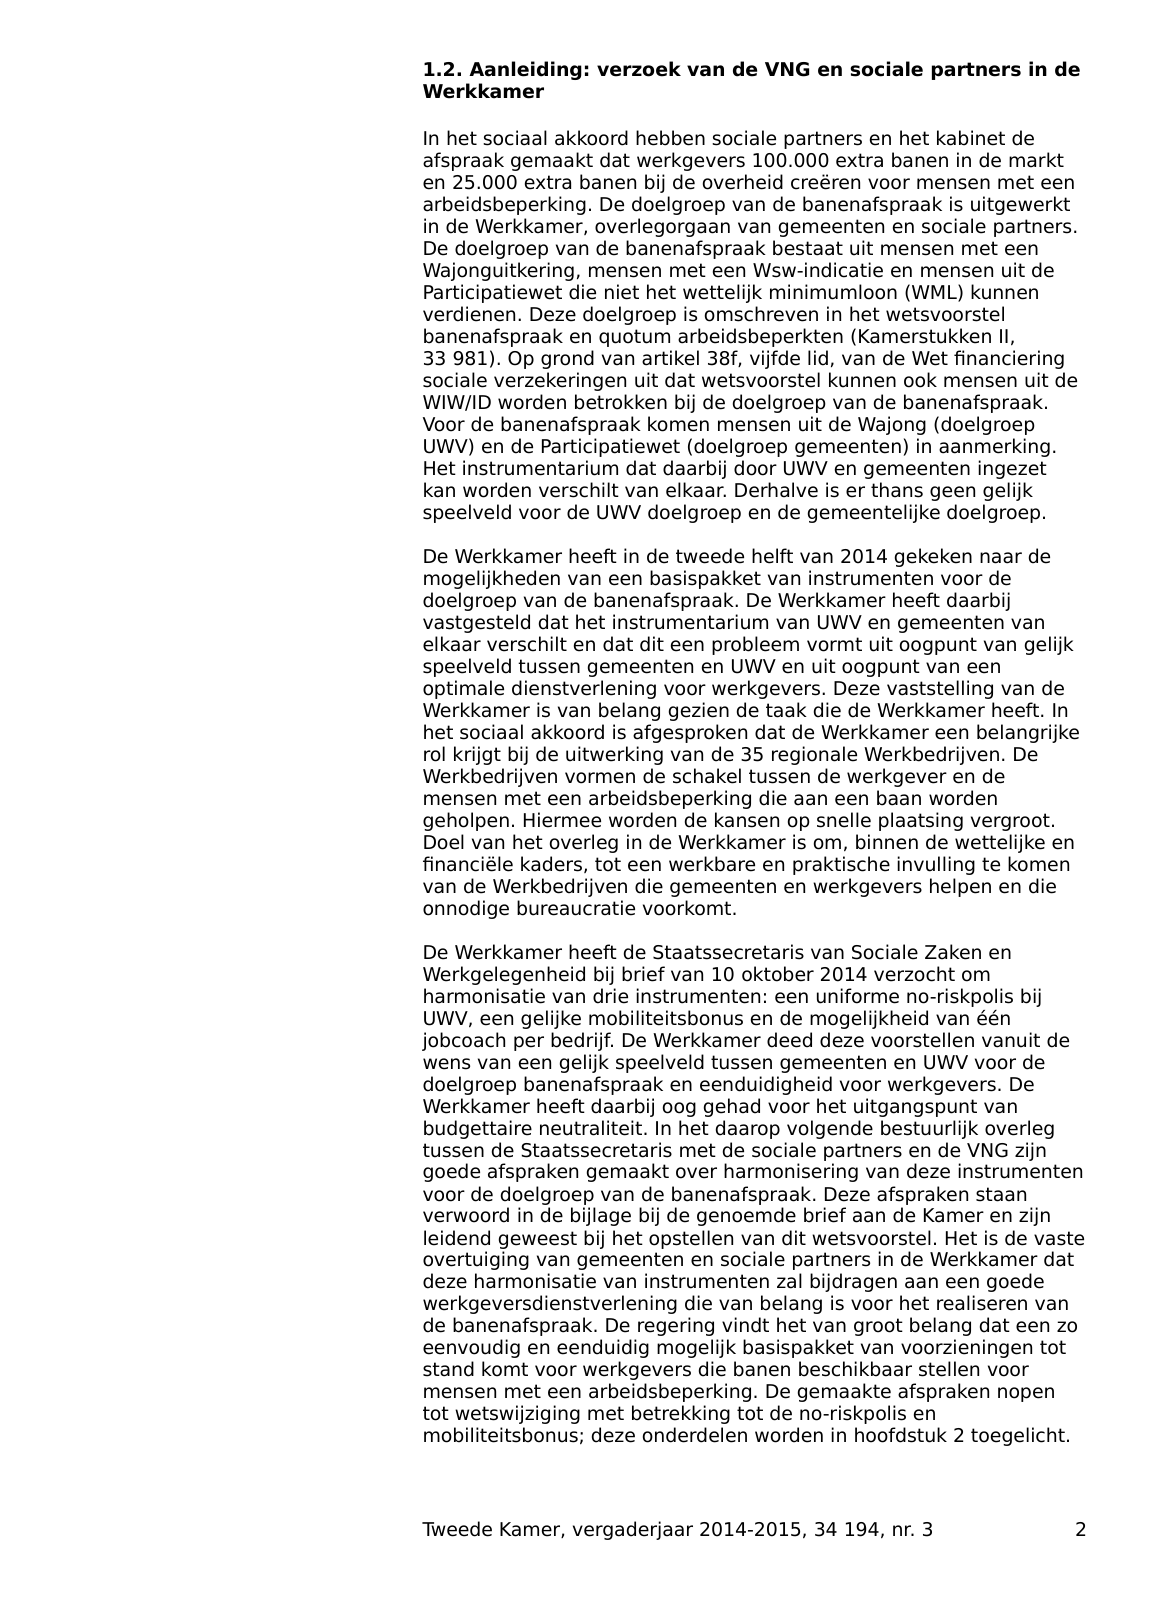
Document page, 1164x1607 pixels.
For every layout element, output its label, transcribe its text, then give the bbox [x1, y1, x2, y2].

text Voor de banenafspraak komen mensen uit de Wajong (doelgroep UWV) en de Participatiewet (doelgroep gemeenten) in aanmerking. Het instrumentarium dat daarbij door UWV en gemeenten ingezet kan worden verschilt van elkaar. Derhalve is er thans geen gelijk speelveld voor de UWV doelgroep en de gemeentelijke doelgroep. [422, 414, 1087, 524]
text In het sociaal akkoord hebben sociale partners en het kabinet de afspraak gemaakt dat werkgevers 100.000 extra banen in de markt en 25.000 extra banen bij de overheid creëren voor mensen met een arbeidsbeperking. De doelgroep van de banenafspraak is uitgewerkt in de Werkkamer, overlegorgaan van gemeenten en sociale partners. De doelgroep van de banenafspraak bestaat uit mensen met een Wajonguitkering, mensen met een Wsw-indicatie en mensen uit de Participatiewet die niet het wettelijk minimumloon (WML) kunnen verdienen. Deze doelgroep is omschreven in het wetsvoorstel banenafspraak en quotum arbeidsbeperkten (Kamerstukken II, 33 981). Op grond van artikel 38f, vijfde lid, van de Wet financiering sociale verzekeringen uit dat wetsvoorstel kunnen ook mensen uit de WIW/ID worden betrokken bij de doelgroep van de banenafspraak. [422, 128, 1087, 414]
text De Werkkamer heeft in de tweede helft van 2014 gekeken naar de mogelijkheden van een basispakket van instrumenten voor de doelgroep van de banenafspraak. De Werkkamer heeft daarbij vastgesteld dat het instrumentarium van UWV en gemeenten van elkaar verschilt en dat dit een probleem vormt uit oogpunt van gelijk speelveld tussen gemeenten en UWV en uit oogpunt van een optimale dienstverlening voor werkgevers. Deze vaststelling van de Werkkamer is van belang gezien de taak die de Werkkamer heeft. In het sociaal akkoord is afgesproken dat de Werkkamer een belangrijke rol krijgt bij de uitwerking van de 35 regionale Werkbedrijven. De Werkbedrijven vormen de schakel tussen de werkgever en de mensen met een arbeidsbeperking die aan een baan worden geholpen. Hiermee worden de kansen op snelle plaatsing vergroot. Doel van het overleg in de Werkkamer is om, binnen de wettelijke en financiële kaders, tot een werkbare en praktische invulling te komen van de Werkbedrijven die gemeenten en werkgevers helpen en die onnodige bureaucratie voorkomt. [422, 546, 1087, 919]
subtitle 1.2. Aanleiding: verzoek van de VNG en sociale partners in de Werkkamer [422, 59, 1087, 103]
text De Werkkamer heeft de Staatssecretaris van Sociale Zaken en Werkgelegenheid bij brief van 10 oktober 2014 verzocht om harmonisatie van drie instrumenten: een uniforme no-riskpolis bij UWV, een gelijke mobiliteitsbonus en de mogelijkheid van één jobcoach per bedrijf. De Werkkamer deed deze voorstellen vanuit de wens van een gelijk speelveld tussen gemeenten en UWV voor de doelgroep banenafspraak en eenduidigheid voor werkgevers. De Werkkamer heeft daarbij oog gehad voor het uitgangspunt van budgettaire neutraliteit. In het daarop volgende bestuurlijk overleg tussen de Staatssecretaris met de sociale partners en de VNG zijn goede afspraken gemaakt over harmonisering van deze instrumenten voor de doelgroep van de banenafspraak. Deze afspraken staan verwoord in de bijlage bij de genoemde brief aan de Kamer en zijn leidend geweest bij het opstellen van dit wetsvoorstel. Het is de vaste overtuiging van gemeenten en sociale partners in de Werkkamer dat deze harmonisatie van instrumenten zal bijdragen aan een goede werkgeversdienstverlening die van belang is voor het realiseren van de banenafspraak. De regering vindt het van groot belang dat een zo eenvoudig en eenduidig mogelijk basispakket van voorzieningen tot stand komt voor werkgevers die banen beschikbaar stellen voor mensen met een arbeidsbeperking. De gemaakte afspraken nopen tot wetswijziging met betrekking tot de no-riskpolis en mobiliteitsbonus; deze onderdelen worden in hoofdstuk 2 toegelicht. [422, 942, 1087, 1447]
